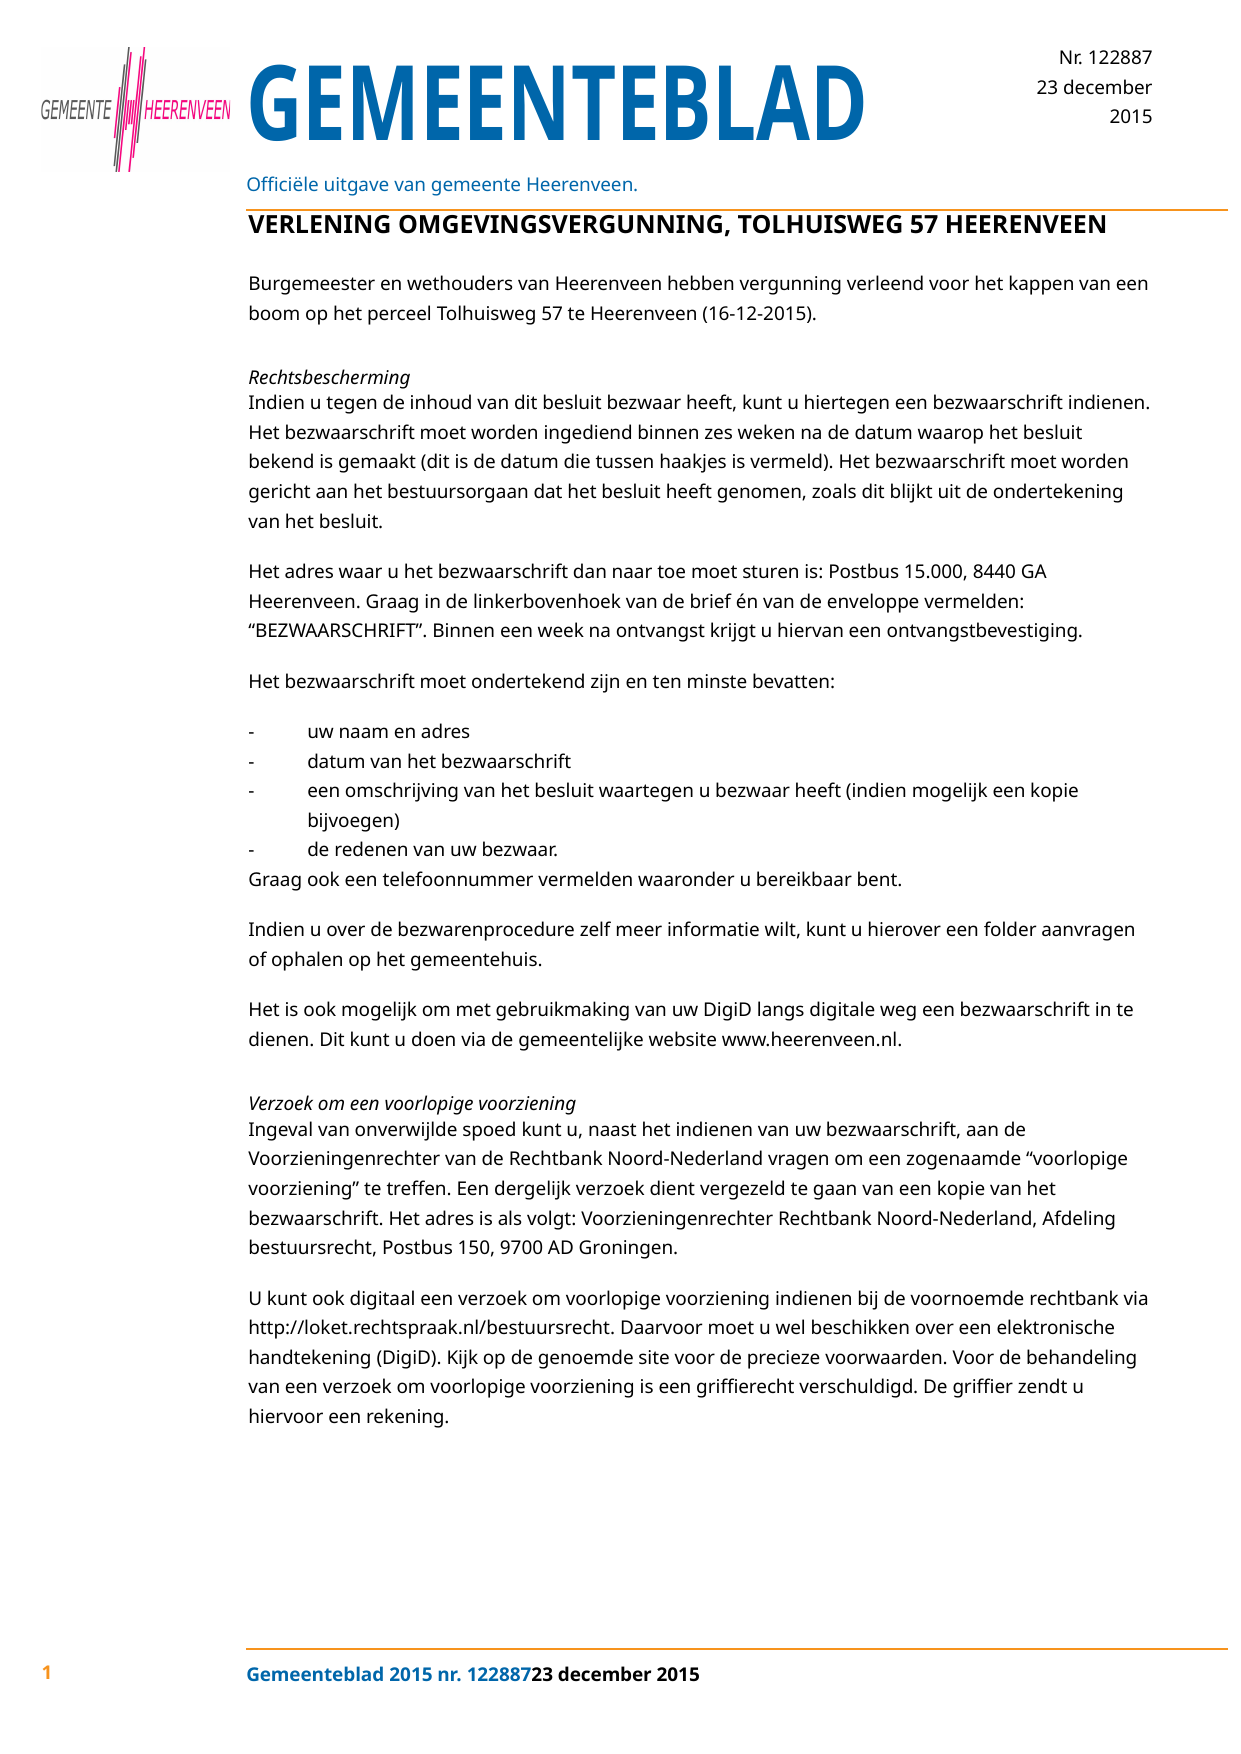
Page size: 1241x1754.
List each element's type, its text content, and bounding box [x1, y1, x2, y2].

list een omschrijving van het besluit waartegen u bezwaar heeft (indien mogelijk een kopie bijvoegen) [248, 777, 1152, 833]
text Ingeval van onverwijlde spoed kunt u, naast het indienen van uw bezwaarschrift, aan de Voorzieningenrechter van de Rechtbank Noord-Nederland vragen om een zogenaamde “voorlopige voorziening” te treffen. Een dergelijk verzoek dient vergezeld te gaan van een kopie van het bezwaarschrift. Het adres is als volgt: Voorzieningenrechter Rechtbank Noord-Nederland, Afdeling bestuursrecht, Postbus 150, 9700 AD Groningen. [248, 1116, 1152, 1260]
text Graag ook een telefoonnummer vermelden waaronder u bereikbaar bent. [248, 866, 1152, 892]
text Verzoek om een voorlopige voorziening [248, 1090, 1152, 1116]
text Burgemeester en wethouders van Heerenveen hebben vergunning verleend voor het kappen van een boom op het perceel Tolhuisweg 57 te Heerenveen (16-12-2015). [248, 270, 1152, 326]
picture [41, 47, 231, 172]
text Het is ook mogelijk om met gebruikmaking van uw DigiD langs digitale weg een bezwaarschrift in te dienen. Dit kunt u doen via de gemeentelijke website www.heerenveen.nl. [248, 997, 1152, 1052]
text Rechtsbescherming [248, 364, 1152, 389]
text Indien u over de bezwarenprocedure zelf meer informatie wilt, kunt u hierover een folder aanvragen of ophalen op het gemeentehuis. [248, 917, 1152, 972]
list datum van het bezwaarschrift [248, 748, 1152, 774]
text Het bezwaarschrift moet ondertekend zijn en ten minste bevatten: [248, 668, 1152, 694]
text U kunt ook digitaal een verzoek om voorlopige voorziening indienen bij de voornoemde rechtbank via http://loket.rechtspraak.nl/bestuursrecht. Daarvoor moet u wel beschikken over een elektronische handtekening (DigiD). Kijk op de genoemde site voor de precieze voorwaarden. Voor de behandeling van een verzoek om voorlopige voorziening is een griffierecht verschuldigd. De griffier zendt u hiervoor een rekening. [248, 1285, 1152, 1429]
text Indien u tegen de inhoud van dit besluit bezwaar heeft, kunt u hiertegen een bezwaarschrift indienen. Het bezwaarschrift moet worden ingediend binnen zes weken na de datum waarop het besluit bekend is gemaakt (dit is de datum die tussen haakjes is vermeld). Het bezwaarschrift moet worden gericht aan het bestuursorgaan dat het besluit heeft genomen, zoals dit blijkt uit de ondertekening van het besluit. [248, 389, 1152, 534]
list de redenen van uw bezwaar. [248, 837, 1152, 862]
text VERLENING OMGEVINGSVERGUNNING, TOLHUISWEG 57 HEERENVEEN [248, 211, 1152, 241]
list uw naam en adres [248, 718, 1152, 744]
text Het adres waar u het bezwaarschrift dan naar toe moet sturen is: Postbus 15.000, 8440 GA Heerenveen. Graag in de linkerbovenhoek van de brief én van de enveloppe vermelden: “BEZWAARSCHRIFT”. Binnen een week na ontvangst krijgt u hiervan een ontvangstbevestiging. [248, 558, 1152, 643]
